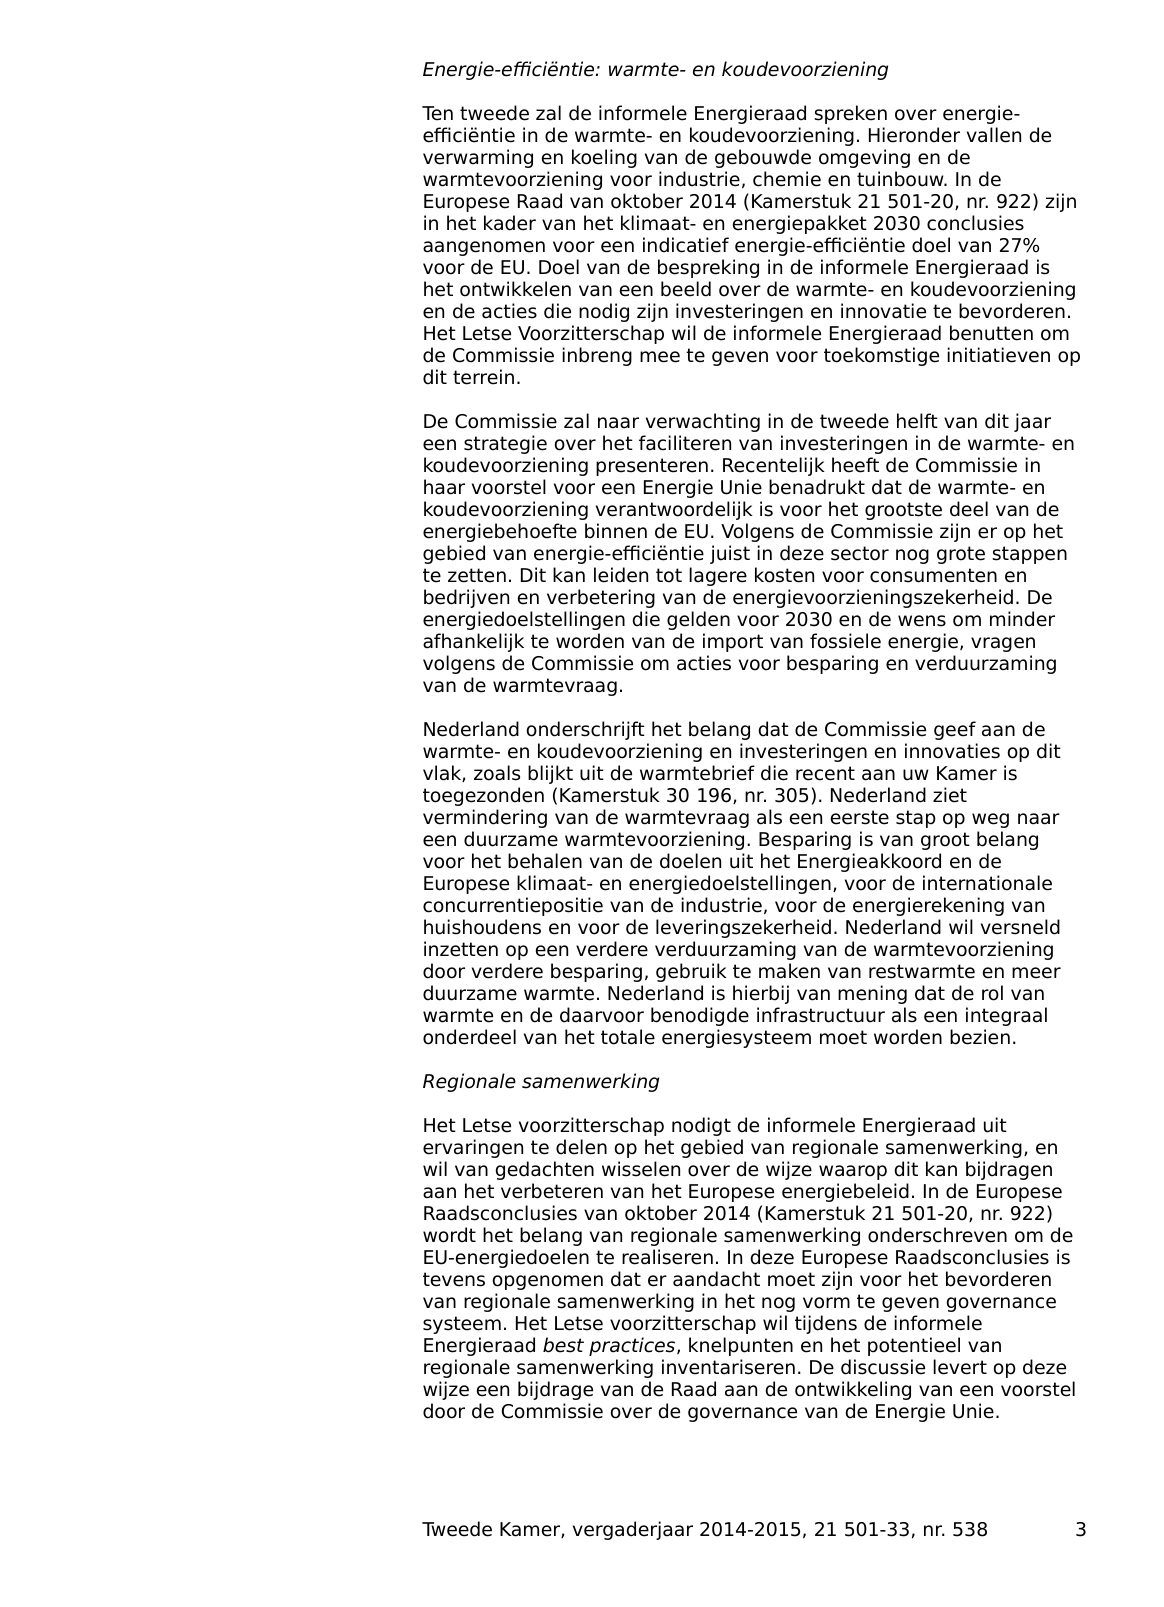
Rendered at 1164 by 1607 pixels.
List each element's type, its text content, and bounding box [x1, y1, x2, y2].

text Nederland onderschrijft het belang dat de Commissie geef aan de warmte- en koudevoorziening en investeringen en innovaties op dit vlak, zoals blijkt uit de warmtebrief die recent aan uw Kamer is toegezonden (Kamerstuk 30 196, nr. 305). Nederland ziet vermindering van de warmtevraag als een eerste stap op weg naar een duurzame warmtevoorziening. Besparing is van groot belang voor het behalen van de doelen uit het Energieakkoord en de Europese klimaat- en energiedoelstellingen, voor de internationale concurrentiepositie van de industrie, voor de energierekening van huishoudens en voor de leveringszekerheid. Nederland wil versneld inzetten op een verdere verduurzaming van de warmtevoorziening door verdere besparing, gebruik te maken van restwarmte en meer duurzame warmte. Nederland is hierbij van mening dat de rol van warmte en de daarvoor benodigde infrastructuur als een integraal onderdeel van het totale energiesysteem moet worden bezien. [422, 719, 1087, 1049]
text Het Letse voorzitterschap nodigt de informele Energieraad uit ervaringen te delen op het gebied van regionale samenwerking, en wil van gedachten wisselen over de wijze waarop dit kan bijdragen aan het verbeteren van het Europese energiebeleid. In de Europese Raadsconclusies van oktober 2014 (Kamerstuk 21 501-20, nr. 922) wordt het belang van regionale samenwerking onderschreven om de EU-energiedoelen te realiseren. In deze Europese Raadsconclusies is tevens opgenomen dat er aandacht moet zijn voor het bevorderen van regionale samenwerking in het nog vorm te geven governance systeem. Het Letse voorzitterschap wil tijdens de informele Energieraad best practices, knelpunten en het potentieel van regionale samenwerking inventariseren. De discussie levert op deze wijze een bijdrage van de Raad aan de ontwikkeling van een voorstel door de Commissie over de governance van de Energie Unie. [422, 1115, 1087, 1423]
text De Commissie zal naar verwachting in de tweede helft van dit jaar een strategie over het faciliteren van investeringen in de warmte- en koudevoorziening presenteren. Recentelijk heeft de Commissie in haar voorstel voor een Energie Unie benadrukt dat de warmte- en koudevoorziening verantwoordelijk is voor het grootste deel van de energiebehoefte binnen de EU. Volgens de Commissie zijn er op het gebied van energie-efficiëntie juist in deze sector nog grote stappen te zetten. Dit kan leiden tot lagere kosten voor consumenten en bedrijven en verbetering van de energievoorzieningszekerheid. De energiedoelstellingen die gelden voor 2030 en de wens om minder afhankelijk te worden van de import van fossiele energie, vragen volgens de Commissie om acties voor besparing en verduurzaming van de warmtevraag. [422, 411, 1087, 697]
subtitle Energie-efficiëntie: warmte- en koudevoorziening [422, 59, 1087, 81]
subtitle Regionale samenwerking [422, 1071, 1087, 1093]
text Ten tweede zal de informele Energieraad spreken over energie-efficiëntie in de warmte- en koudevoorziening. Hieronder vallen de verwarming en koeling van de gebouwde omgeving en de warmtevoorziening voor industrie, chemie en tuinbouw. In de Europese Raad van oktober 2014 (Kamerstuk 21 501-20, nr. 922) zijn in het kader van het klimaat- en energiepakket 2030 conclusies aangenomen voor een indicatief energie-efficiëntie doel van 27% voor de EU. Doel van de bespreking in de informele Energieraad is het ontwikkelen van een beeld over de warmte- en koudevoorziening en de acties die nodig zijn investeringen en innovatie te bevorderen. Het Letse Voorzitterschap wil de informele Energieraad benutten om de Commissie inbreng mee te geven voor toekomstige initiatieven op dit terrein. [422, 103, 1087, 389]
